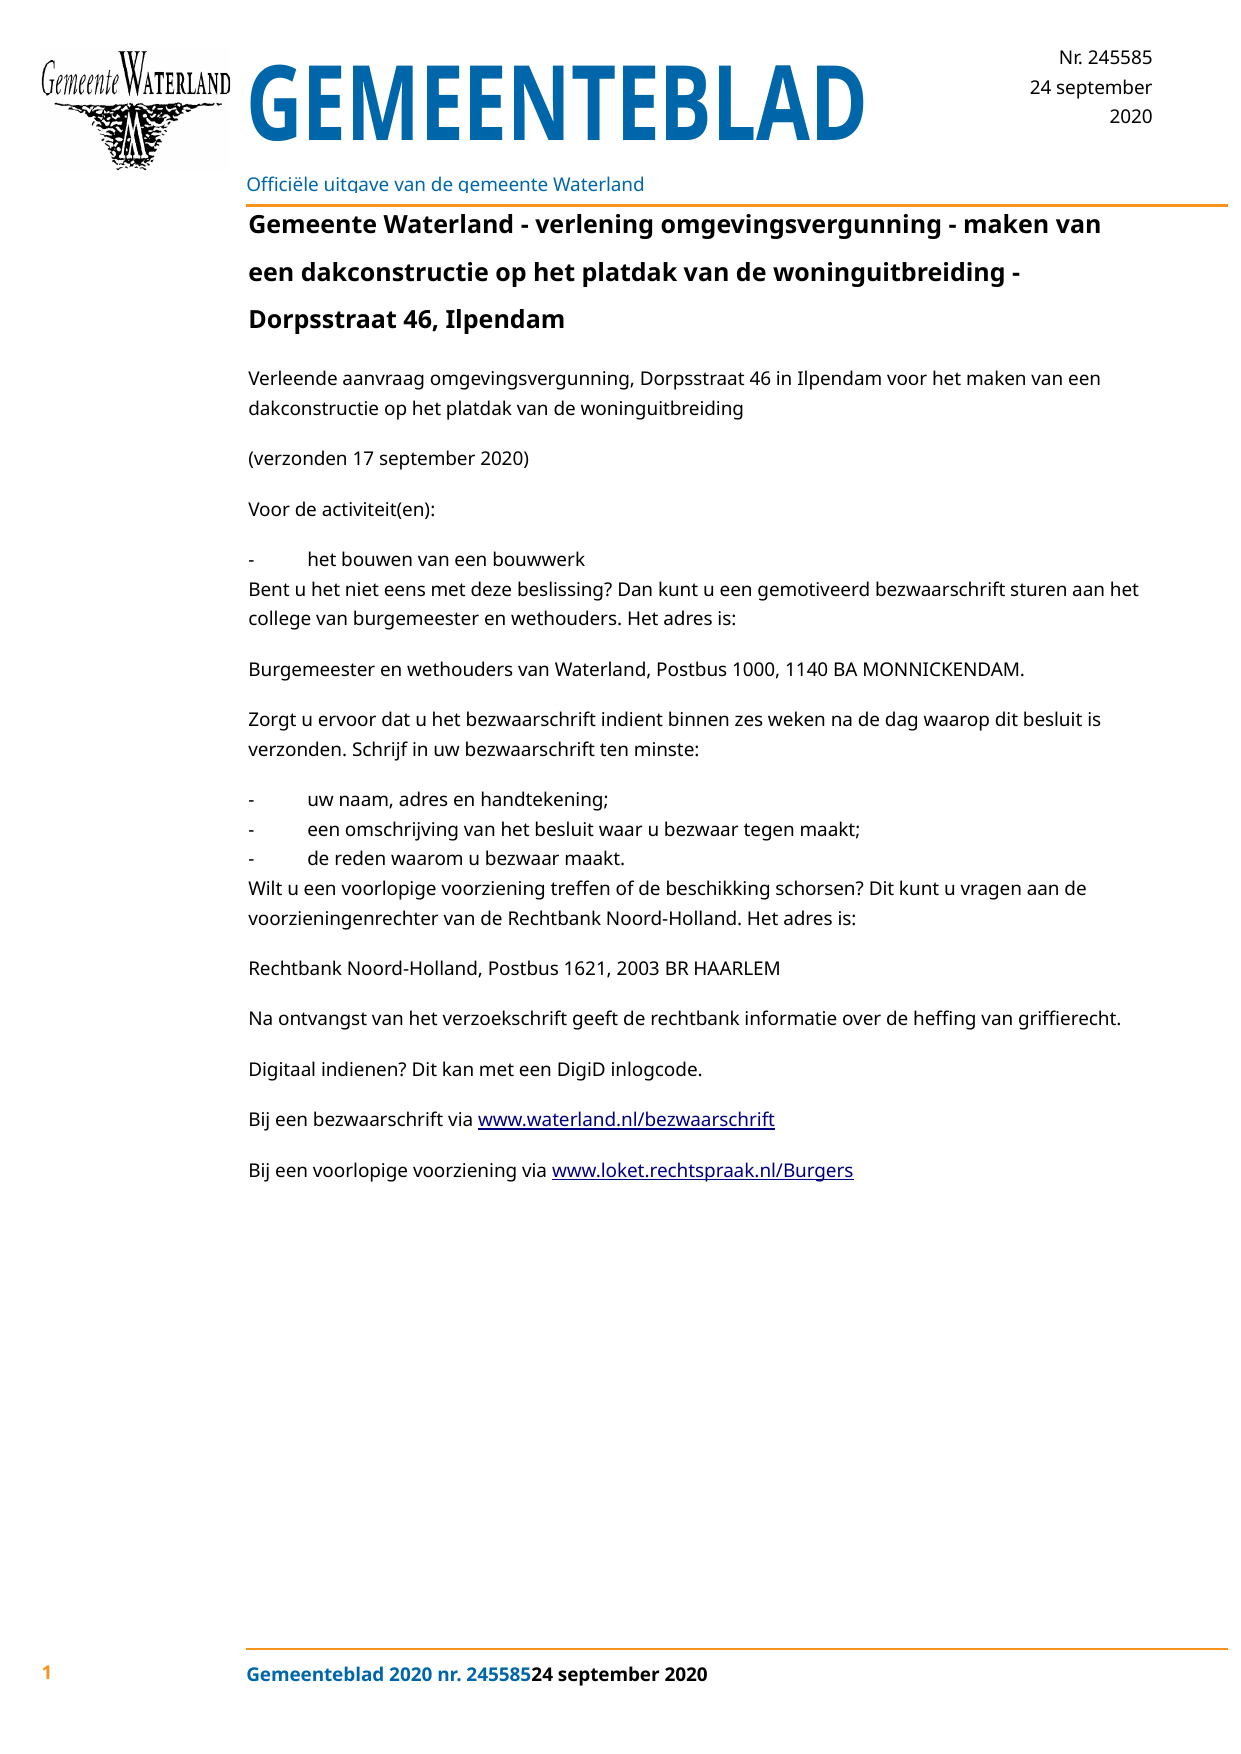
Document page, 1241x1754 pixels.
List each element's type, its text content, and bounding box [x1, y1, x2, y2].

list de reden waarom u bezwaar maakt. [248, 846, 1152, 871]
text Bij een voorlopige voorziening via www.loket.rechtspraak.nl/Burgers [248, 1157, 1152, 1182]
text Na ontvangst van het verzoekschrift geeft de rechtbank informatie over de heffing van griffierecht. [248, 1006, 1152, 1031]
text Rechtbank Noord-Holland, Postbus 1621, 2003 BR HAARLEM [248, 955, 1152, 981]
list een omschrijving van het besluit waar u bezwaar tegen maakt; [248, 816, 1152, 842]
text Burgemeester en wethouders van Waterland, Postbus 1000, 1140 BA MONNICKENDAM. [248, 656, 1152, 682]
text Bij een bezwaarschrift via www.waterland.nl/bezwaarschrift [248, 1106, 1152, 1132]
text (verzonden 17 september 2020) [248, 446, 1152, 471]
text Voor de activiteit(en): [248, 496, 1152, 522]
text Wilt u een voorlopige voorziening treffen of de beschikking schorsen? Dit kunt u vragen aan de voorzieningenrechter van de Rechtbank Noord-Holland. Het adres is: [248, 875, 1152, 930]
text Verleende aanvraag omgevingsvergunning, Dorpsstraat 46 in Ilpendam voor het maken van een dakconstructie op het platdak van de woninguitbreiding [248, 366, 1152, 421]
list uw naam, adres en handtekening; [248, 786, 1152, 812]
text Gemeente Waterland - verlening omgevingsvergunning - maken van een dakconstructie op het platdak van de woninguitbreiding - Dorpsstraat 46, Ilpendam [248, 207, 1152, 336]
text Zorgt u ervoor dat u het bezwaarschrift indient binnen zes weken na de dag waarop dit besluit is verzonden. Schrijf in uw bezwaarschrift ten minste: [248, 706, 1152, 762]
picture [41, 47, 231, 172]
text Bent u het niet eens met deze beslissing? Dan kunt u een gemotiveerd bezwaarschrift sturen aan het college van burgemeester en wethouders. Het adres is: [248, 576, 1152, 631]
text Digitaal indienen? Dit kan met een DigiD inlogcode. [248, 1056, 1152, 1082]
list het bouwen van een bouwwerk [248, 546, 1152, 572]
